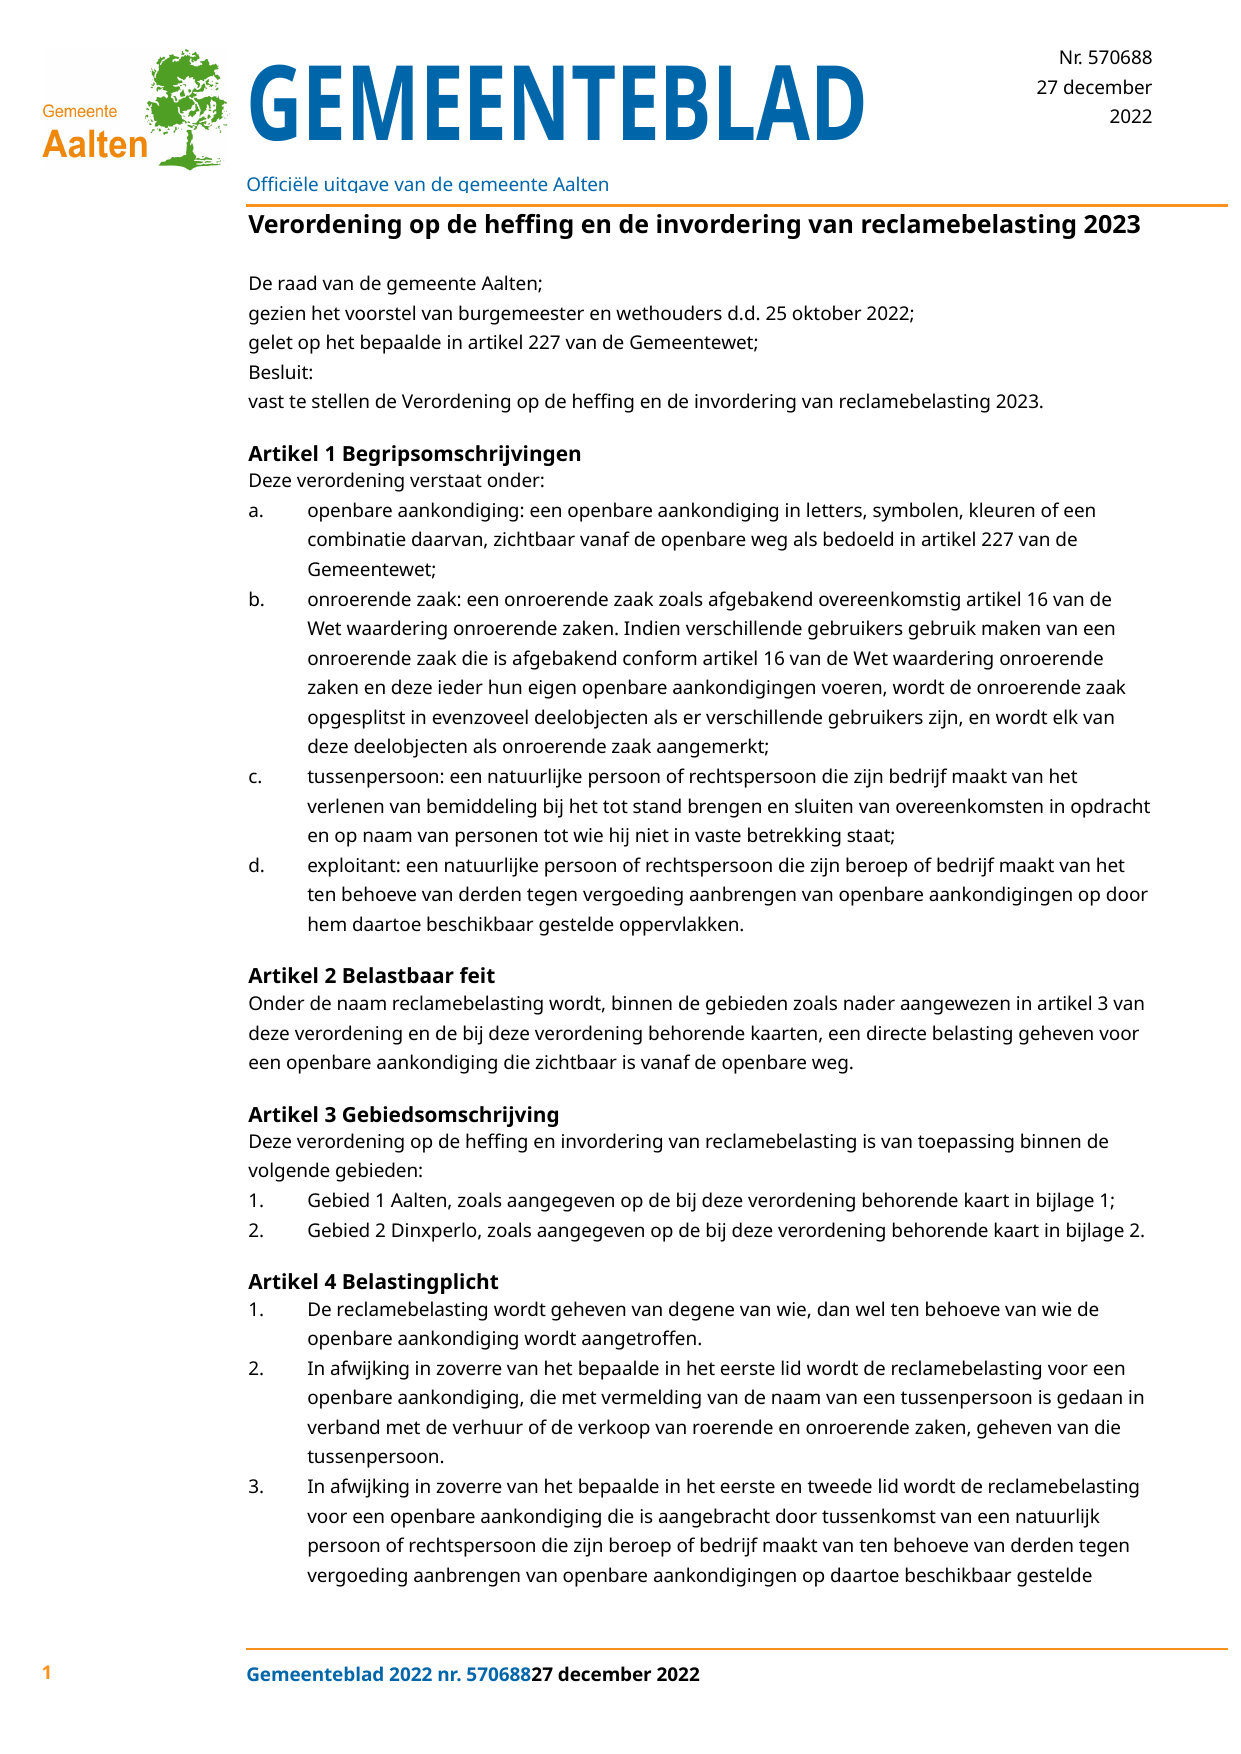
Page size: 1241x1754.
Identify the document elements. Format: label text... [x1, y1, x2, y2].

list tussenpersoon: een natuurlijke persoon of rechtspersoon die zijn bedrijf maakt van het verlenen van bemiddeling bij het tot stand brengen en sluiten van overeenkomsten in opdracht en op naam van personen tot wie hij niet in vaste betrekking staat; [248, 763, 1152, 848]
text Artikel 3 Gebiedsomschrijving [248, 1100, 1152, 1128]
text vast te stellen de Verordening op de heffing en de invordering van reclamebelasting 2023. [248, 389, 1152, 414]
text Onder de naam reclamebelasting wordt, binnen de gebieden zoals nader aangewezen in artikel 3 van deze verordening en de bij deze verordening behorende kaarten, een directe belasting geheven voor een openbare aankondiging die zichtbaar is vanaf de openbare weg. [248, 990, 1152, 1075]
text Artikel 2 Belastbaar feit [248, 962, 1152, 990]
list De reclamebelasting wordt geheven van degene van wie, dan wel ten behoeve van wie de openbare aankondiging wordt aangetroffen. [248, 1296, 1152, 1351]
text Artikel 1 Begripsomschrijvingen [248, 439, 1152, 467]
list Gebied 2 Dinxperlo, zoals aangegeven op de bij deze verordening behorende kaart in bijlage 2. [248, 1217, 1152, 1243]
list openbare aankondiging: een openbare aankondiging in letters, symbolen, kleuren of een combinatie daarvan, zichtbaar vanaf de openbare weg als bedoeld in artikel 227 van de Gemeentewet; [248, 497, 1152, 582]
list exploitant: een natuurlijke persoon of rechtspersoon die zijn beroep of bedrijf maakt van het ten behoeve van derden tegen vergoeding aanbrengen van openbare aankondigingen op door hem daartoe beschikbaar gestelde oppervlakken. [248, 852, 1152, 937]
text Besluit: [248, 359, 1152, 385]
picture [41, 47, 231, 172]
text De raad van de gemeente Aalten; [248, 270, 1152, 296]
text gelet op het bepaalde in artikel 227 van de Gemeentewet; [248, 329, 1152, 355]
text Verordening op de heffing en de invordering van reclamebelasting 2023 [248, 207, 1152, 241]
list onroerende zaak: een onroerende zaak zoals afgebakend overeenkomstig artikel 16 van de Wet waardering onroerende zaken. Indien verschillende gebruikers gebruik maken van een onroerende zaak die is afgebakend conform artikel 16 van de Wet waardering onroerende zaken en deze ieder hun eigen openbare aankondigingen voeren, wordt de onroerende zaak opgesplitst in evenzoveel deelobjecten als er verschillende gebruikers zijn, en wordt elk van deze deelobjecten als onroerende zaak aangemerkt; [248, 586, 1152, 759]
text Deze verordening verstaat onder: [248, 467, 1152, 493]
text Artikel 4 Belastingplicht [248, 1267, 1152, 1296]
text Deze verordening op de heffing en invordering van reclamebelasting is van toepassing binnen de volgende gebieden: [248, 1128, 1152, 1183]
list In afwijking in zoverre van het bepaalde in het eerste en tweede lid wordt de reclamebelasting voor een openbare aankondiging die is aangebracht door tussenkomst van een natuurlijk persoon of rechtspersoon die zijn beroep of bedrijf maakt van ten behoeve van derden tegen vergoeding aanbrengen van openbare aankondigingen op daartoe beschikbaar gestelde [248, 1473, 1152, 1588]
list Gebied 1 Aalten, zoals aangegeven op de bij deze verordening behorende kaart in bijlage 1; [248, 1187, 1152, 1213]
list In afwijking in zoverre van het bepaalde in het eerste lid wordt de reclamebelasting voor een openbare aankondiging, die met vermelding van de naam van een tussenpersoon is gedaan in verband met de verhuur of de verkoop van roerende en onroerende zaken, geheven van die tussenpersoon. [248, 1355, 1152, 1469]
text gezien het voorstel van burgemeester en wethouders d.d. 25 oktober 2022; [248, 300, 1152, 326]
